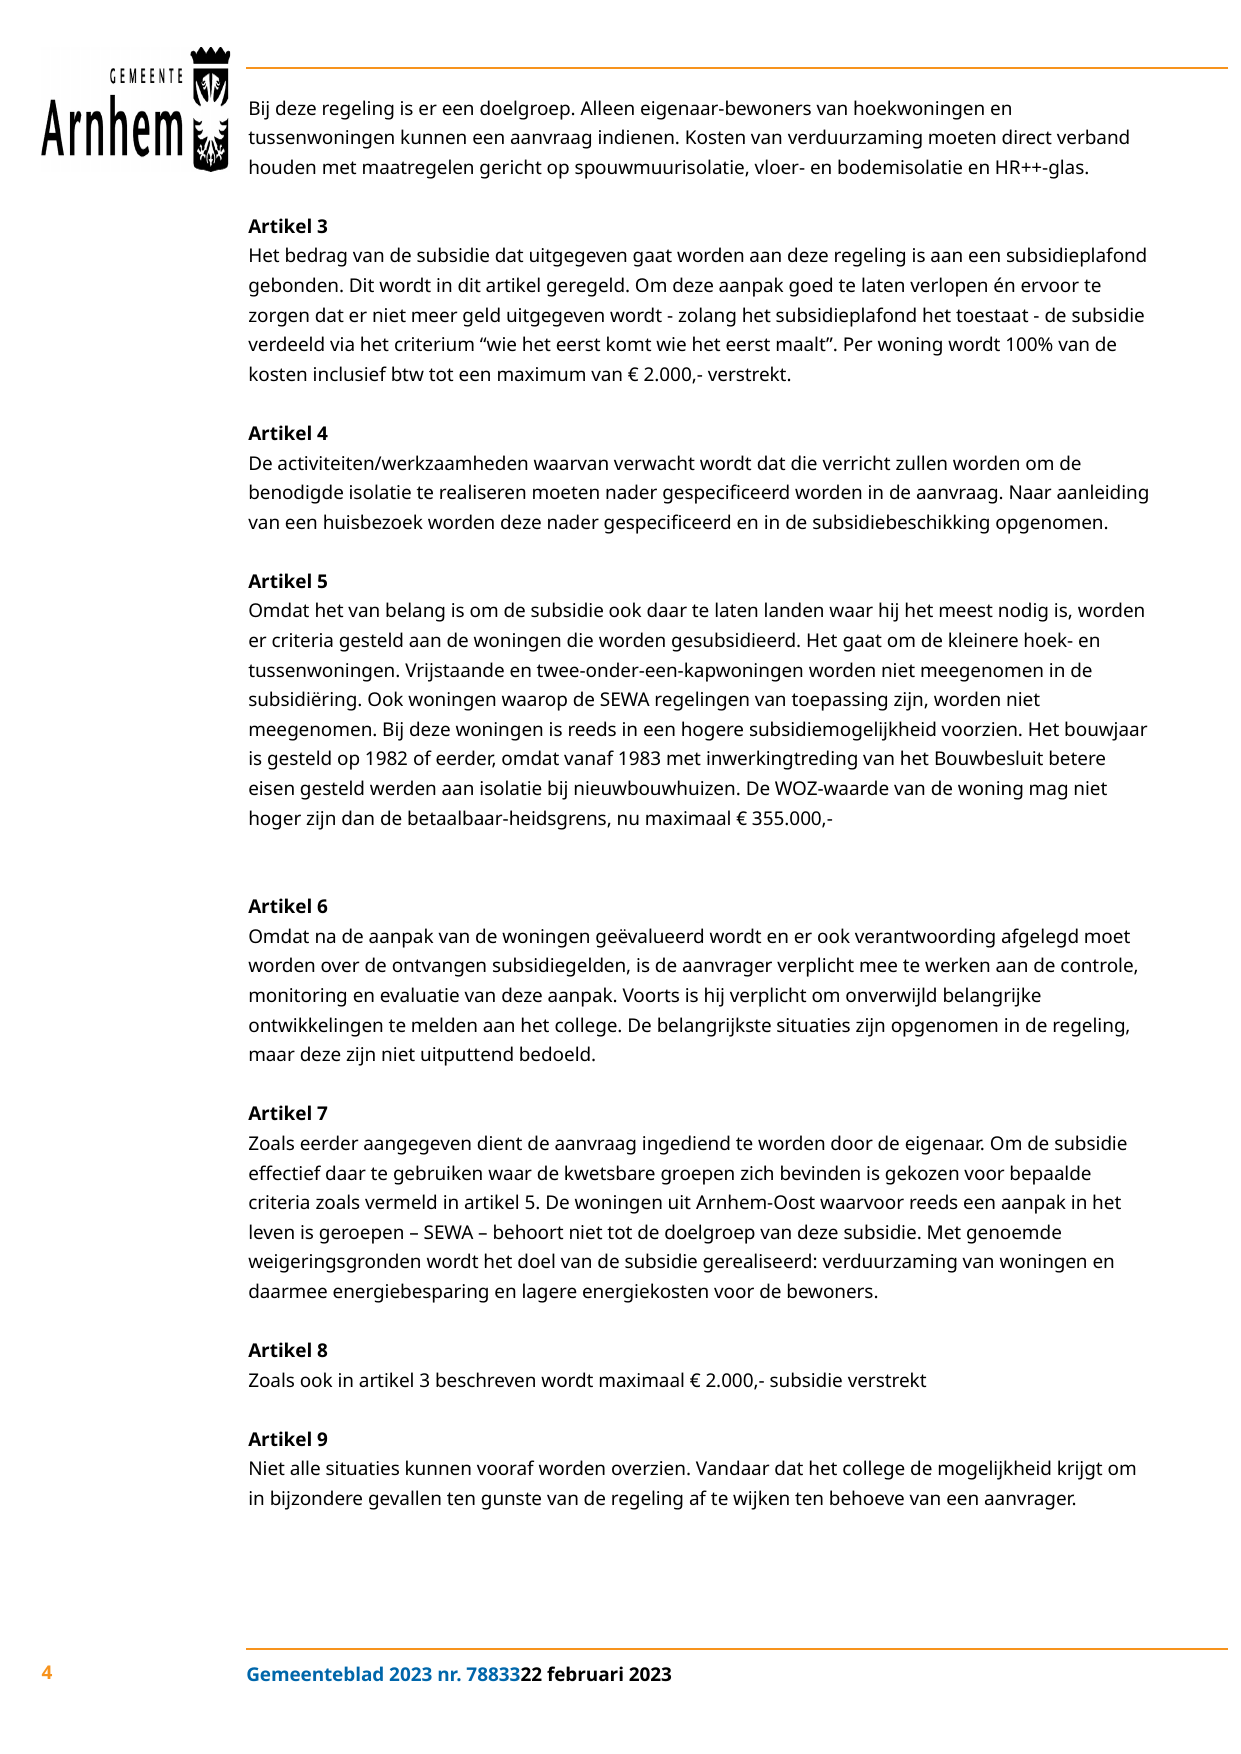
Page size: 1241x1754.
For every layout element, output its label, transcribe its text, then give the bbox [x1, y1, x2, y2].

text Zoals ook in artikel 3 beschreven wordt maximaal € 2.000,- subsidie verstrekt [248, 1367, 1152, 1393]
text Artikel 7 [248, 1101, 1152, 1126]
text Omdat het van belang is om de subsidie ook daar te laten landen waar hij het meest nodig is, worden er criteria gesteld aan de woningen die worden gesubsidieerd. Het gaat om de kleinere hoek- en tussenwoningen. Vrijstaande en twee-onder-een-kapwoningen worden niet meegenomen in de subsidiëring. Ook woningen waarop de SEWA regelingen van toepassing zijn, worden niet meegenomen. Bij deze woningen is reeds in een hogere subsidiemogelijkheid voorzien. Het bouwjaar is gesteld op 1982 of eerder, omdat vanaf 1983 met inwerkingtreding van het Bouwbesluit betere eisen gesteld werden aan isolatie bij nieuwbouwhuizen. De WOZ-waarde van de woning mag niet hoger zijn dan de betaalbaar-heidsgrens, nu maximaal € 355.000,- [248, 598, 1152, 831]
text Omdat na de aanpak van de woningen geëvalueerd wordt en er ook verantwoording afgelegd moet worden over de ontvangen subsidiegelden, is de aanvrager verplicht mee te werken aan de controle, monitoring en evaluatie van deze aanpak. Voorts is hij verplicht om onverwijld belangrijke ontwikkelingen te melden aan het college. De belangrijkste situaties zijn opgenomen in de regeling, maar deze zijn niet uitputtend bedoeld. [248, 923, 1152, 1067]
text Niet alle situaties kunnen vooraf worden overzien. Vandaar dat het college de mogelijkheid krijgt om in bijzondere gevallen ten gunste van de regeling af te wijken ten behoeve van een aanvrager. [248, 1456, 1152, 1511]
text Zoals eerder aangegeven dient de aanvraag ingediend te worden door de eigenaar. Om de subsidie effectief daar te gebruiken waar de kwetsbare groepen zich bevinden is gekozen voor bepaalde criteria zoals vermeld in artikel 5. De woningen uit Arnhem-Oost waarvoor reeds een aanpak in het leven is geroepen – SEWA – behoort niet tot de doelgroep van deze subsidie. Met genoemde weigeringsgronden wordt het doel van de subsidie gerealiseerd: verduurzaming van woningen en daarmee energiebesparing en lagere energiekosten voor de bewoners. [248, 1130, 1152, 1304]
text Artikel 3 [248, 213, 1152, 239]
text Artikel 4 [248, 420, 1152, 446]
text Artikel 5 [248, 568, 1152, 594]
text Artikel 6 [248, 893, 1152, 919]
text Artikel 8 [248, 1337, 1152, 1363]
text Artikel 9 [248, 1426, 1152, 1452]
text De activiteiten/werkzaamheden waarvan verwacht wordt dat die verricht zullen worden om de benodigde isolatie te realiseren moeten nader gespecificeerd worden in de aanvraag. Naar aanleiding van een huisbezoek worden deze nader gespecificeerd en in de subsidiebeschikking opgenomen. [248, 450, 1152, 535]
picture [41, 47, 231, 172]
text Bij deze regeling is er een doelgroep. Alleen eigenaar-bewoners van hoekwoningen en tussenwoningen kunnen een aanvraag indienen. Kosten van verduurzaming moeten direct verband houden met maatregelen gericht op spouwmuurisolatie, vloer- en bodemisolatie en HR++-glas. [248, 95, 1152, 180]
text Het bedrag van de subsidie dat uitgegeven gaat worden aan deze regeling is aan een subsidieplafond gebonden. Dit wordt in dit artikel geregeld. Om deze aanpak goed te laten verlopen én ervoor te zorgen dat er niet meer geld uitgegeven wordt - zolang het subsidieplafond het toestaat - de subsidie verdeeld via het criterium “wie het eerst komt wie het eerst maalt”. Per woning wordt 100% van de kosten inclusief btw tot een maximum van € 2.000,- verstrekt. [248, 243, 1152, 387]
